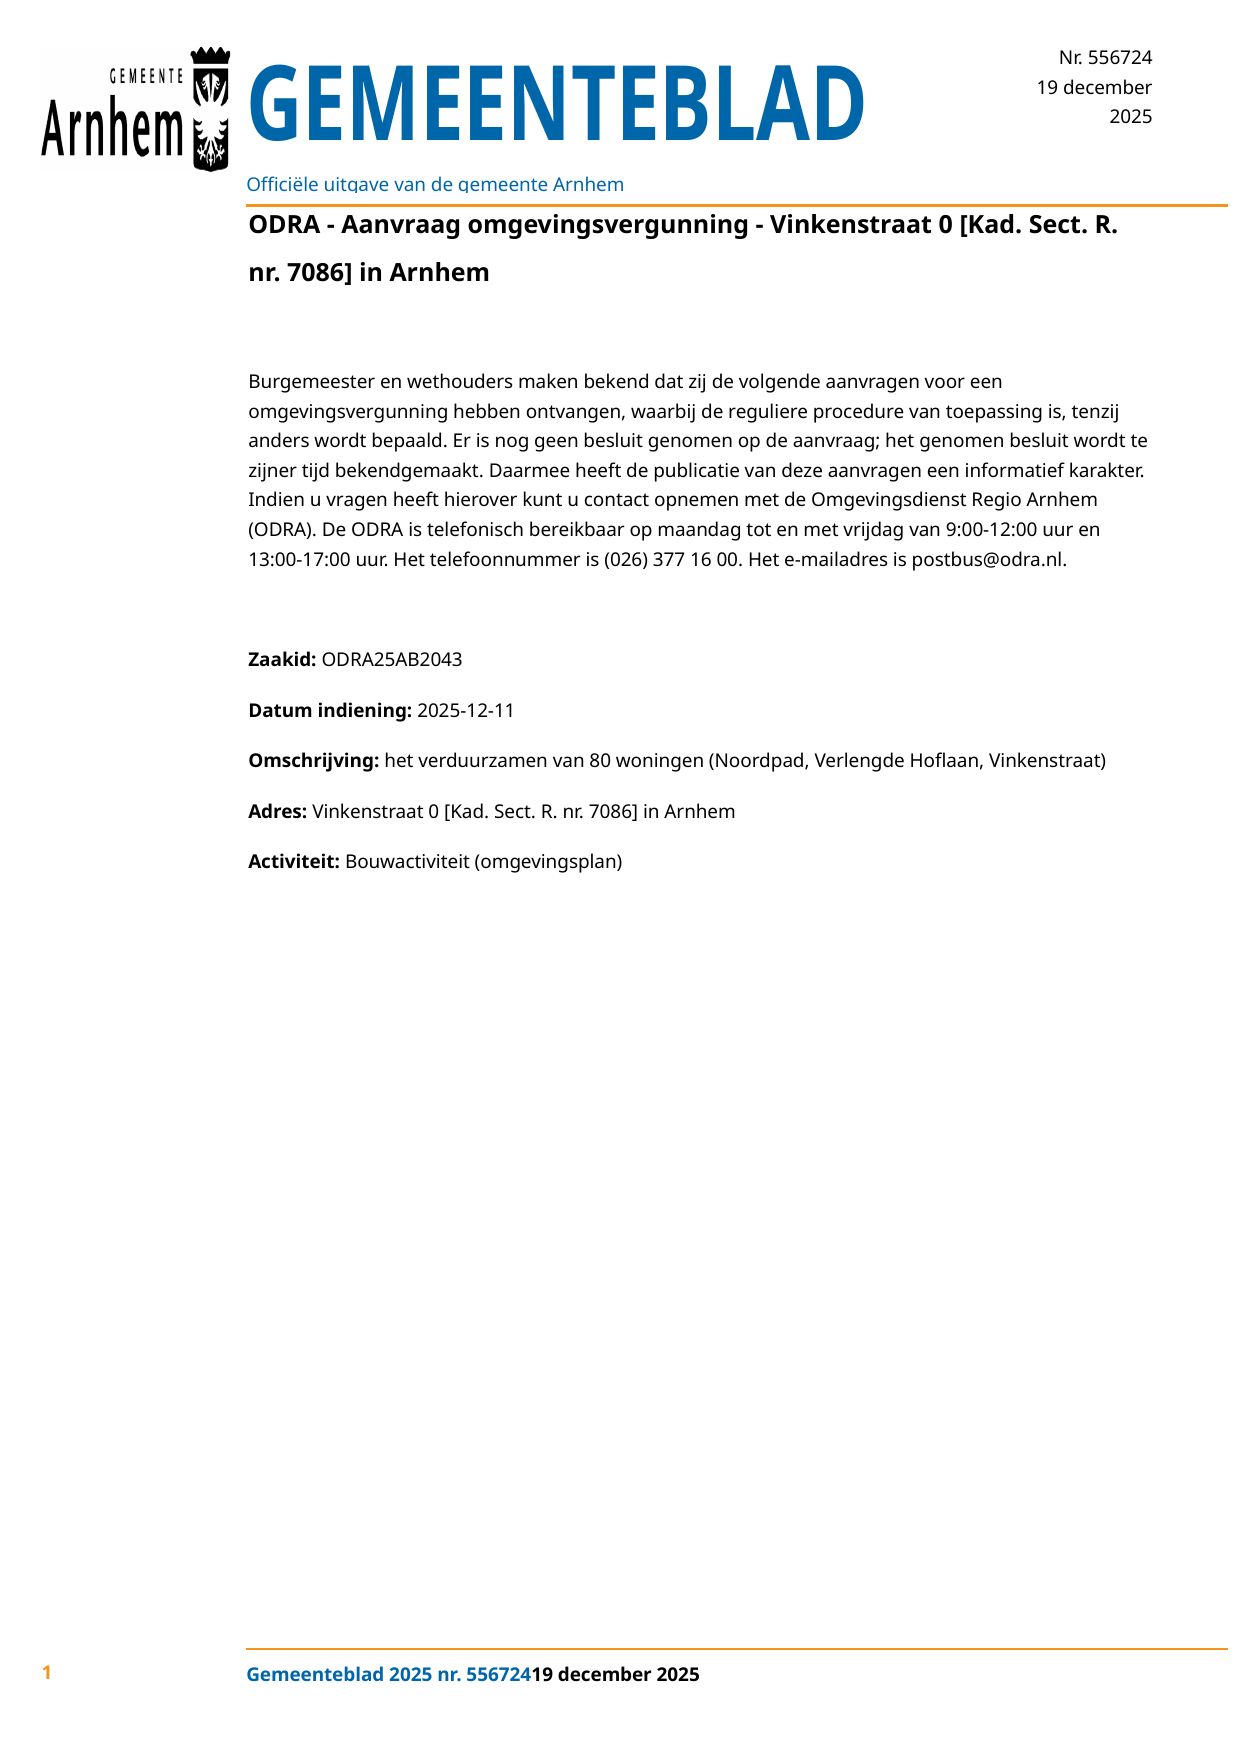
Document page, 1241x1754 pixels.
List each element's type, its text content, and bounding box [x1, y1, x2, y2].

text Burgemeester en wethouders maken bekend dat zij de volgende aanvragen voor een omgevingsvergunning hebben ontvangen, waarbij de reguliere procedure van toepassing is, tenzij anders wordt bepaald. Er is nog geen besluit genomen op de aanvraag; het genomen besluit wordt te zijner tijd bekendgemaakt. Daarmee heeft de publicatie van deze aanvragen een informatief karakter. Indien u vragen heeft hierover kunt u contact opnemen met de Omgevingsdienst Regio Arnhem (ODRA). De ODRA is telefonisch bereikbaar op maandag tot en met vrijdag van 9:00-12:00 uur en 13:00-17:00 uur. Het telefoonnummer is (026) 377 16 00. Het e-mailadres is postbus@odra.nl. [248, 368, 1152, 572]
text Zaakid: ODRA25AB2043 [248, 647, 1152, 672]
text Datum indiening: 2025-12-11 [248, 697, 1152, 723]
picture [41, 47, 231, 172]
text Omschrijving: het verduurzamen van 80 woningen (Noordpad, Verlengde Hoflaan, Vinkenstraat) [248, 747, 1152, 773]
text ODRA - Aanvraag omgevingsvergunning - Vinkenstraat 0 [Kad. Sect. R. nr. 7086] in Arnhem [248, 207, 1152, 288]
text Adres: Vinkenstraat 0 [Kad. Sect. R. nr. 7086] in Arnhem [248, 798, 1152, 824]
text Activiteit: Bouwactiviteit (omgevingsplan) [248, 848, 1152, 874]
